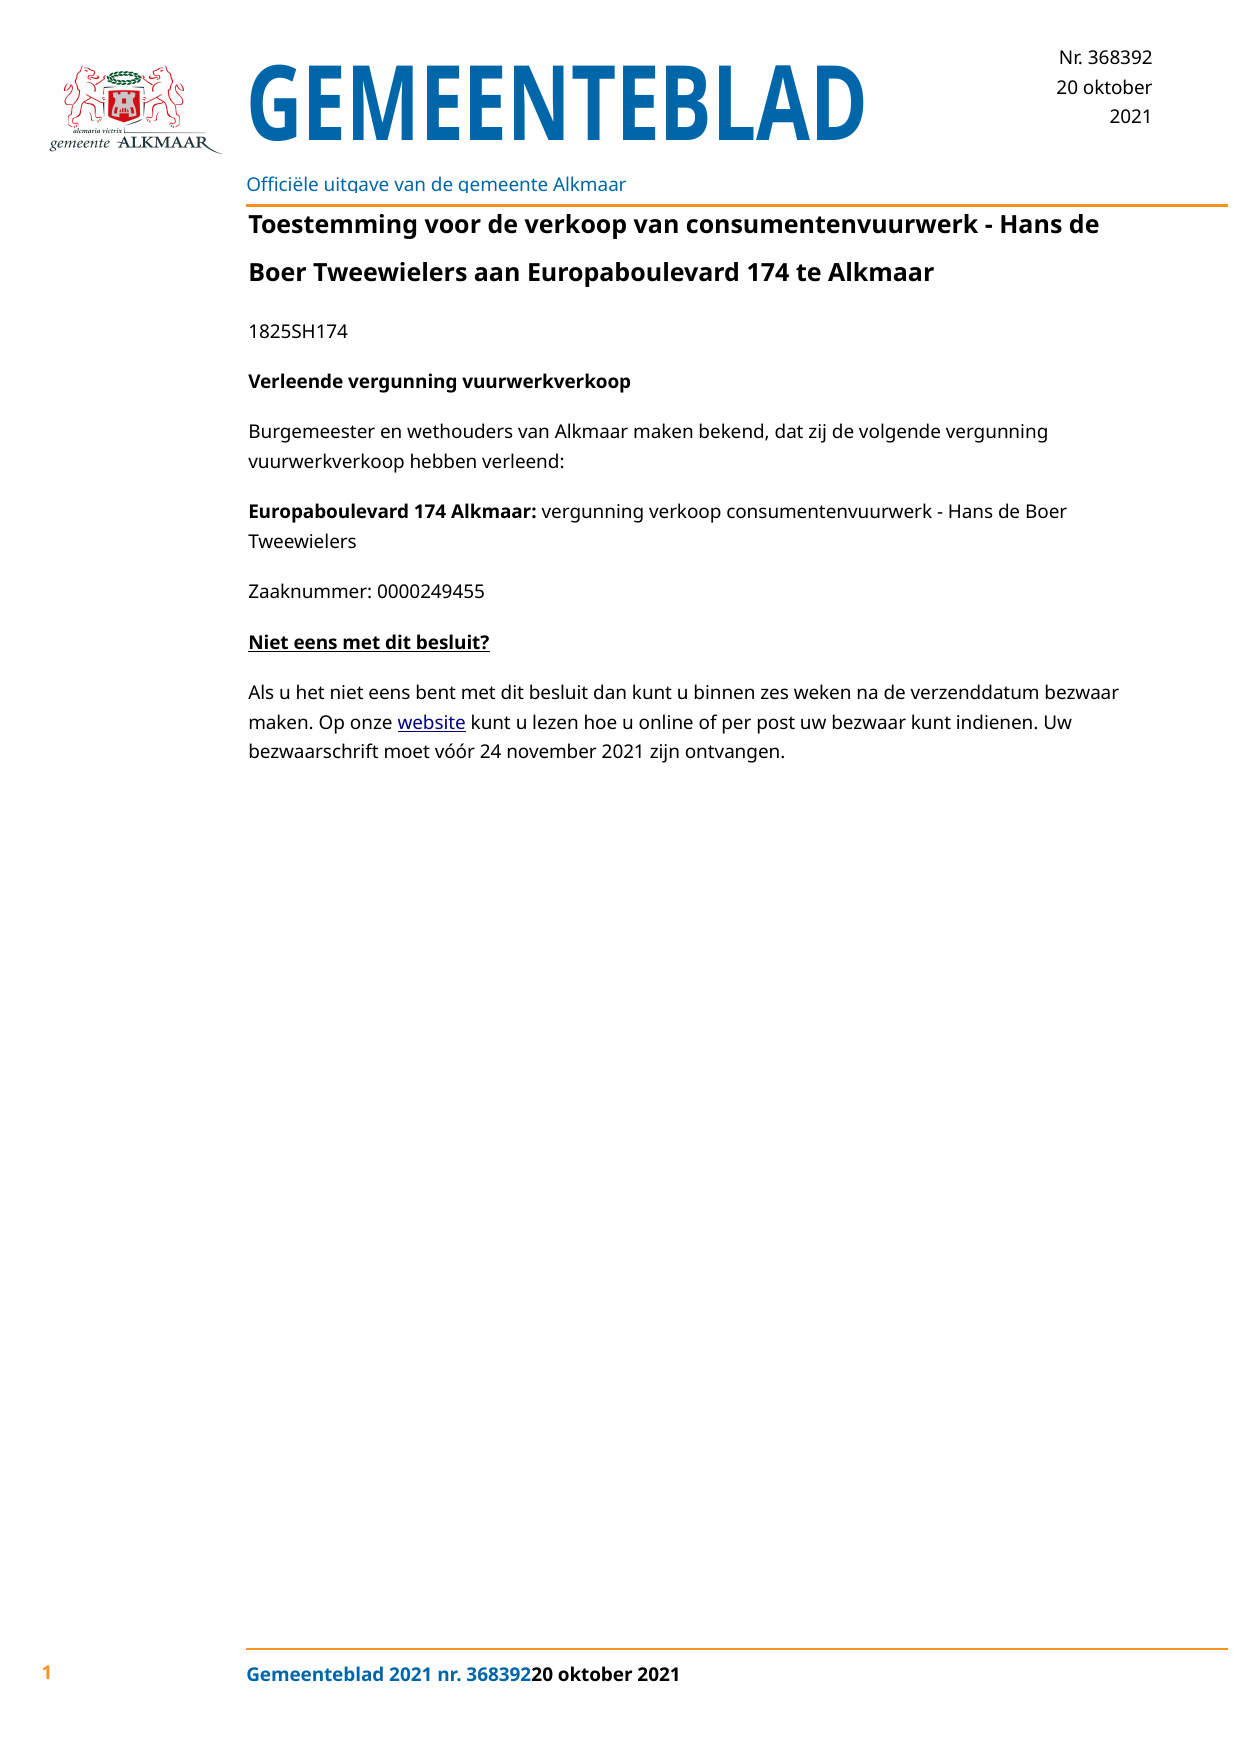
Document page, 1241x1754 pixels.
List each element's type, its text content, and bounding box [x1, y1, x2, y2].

text Toestemming voor de verkoop van consumentenvuurwerk - Hans de Boer Tweewielers aan Europaboulevard 174 te Alkmaar [248, 207, 1152, 288]
text Europaboulevard 174 Alkmaar: vergunning verkoop consumentenvuurwerk - Hans de Boer Tweewielers [248, 499, 1152, 554]
picture [41, 47, 231, 172]
text Burgemeester en wethouders van Alkmaar maken bekend, dat zij de volgende vergunning vuurwerkverkoop hebben verleend: [248, 419, 1152, 474]
text Verleende vergunning vuurwerkverkoop [248, 368, 1152, 394]
text Zaaknummer: 0000249455 [248, 579, 1152, 604]
text 1825SH174 [248, 318, 1152, 344]
text Als u het niet eens bent met dit besluit dan kunt u binnen zes weken na de verzenddatum bezwaar maken. Op onze website kunt u lezen hoe u online of per post uw bezwaar kunt indienen. Uw bezwaarschrift moet vóór 24 november 2021 zijn ontvangen. [248, 679, 1152, 764]
text Niet eens met dit besluit? [248, 629, 1152, 655]
